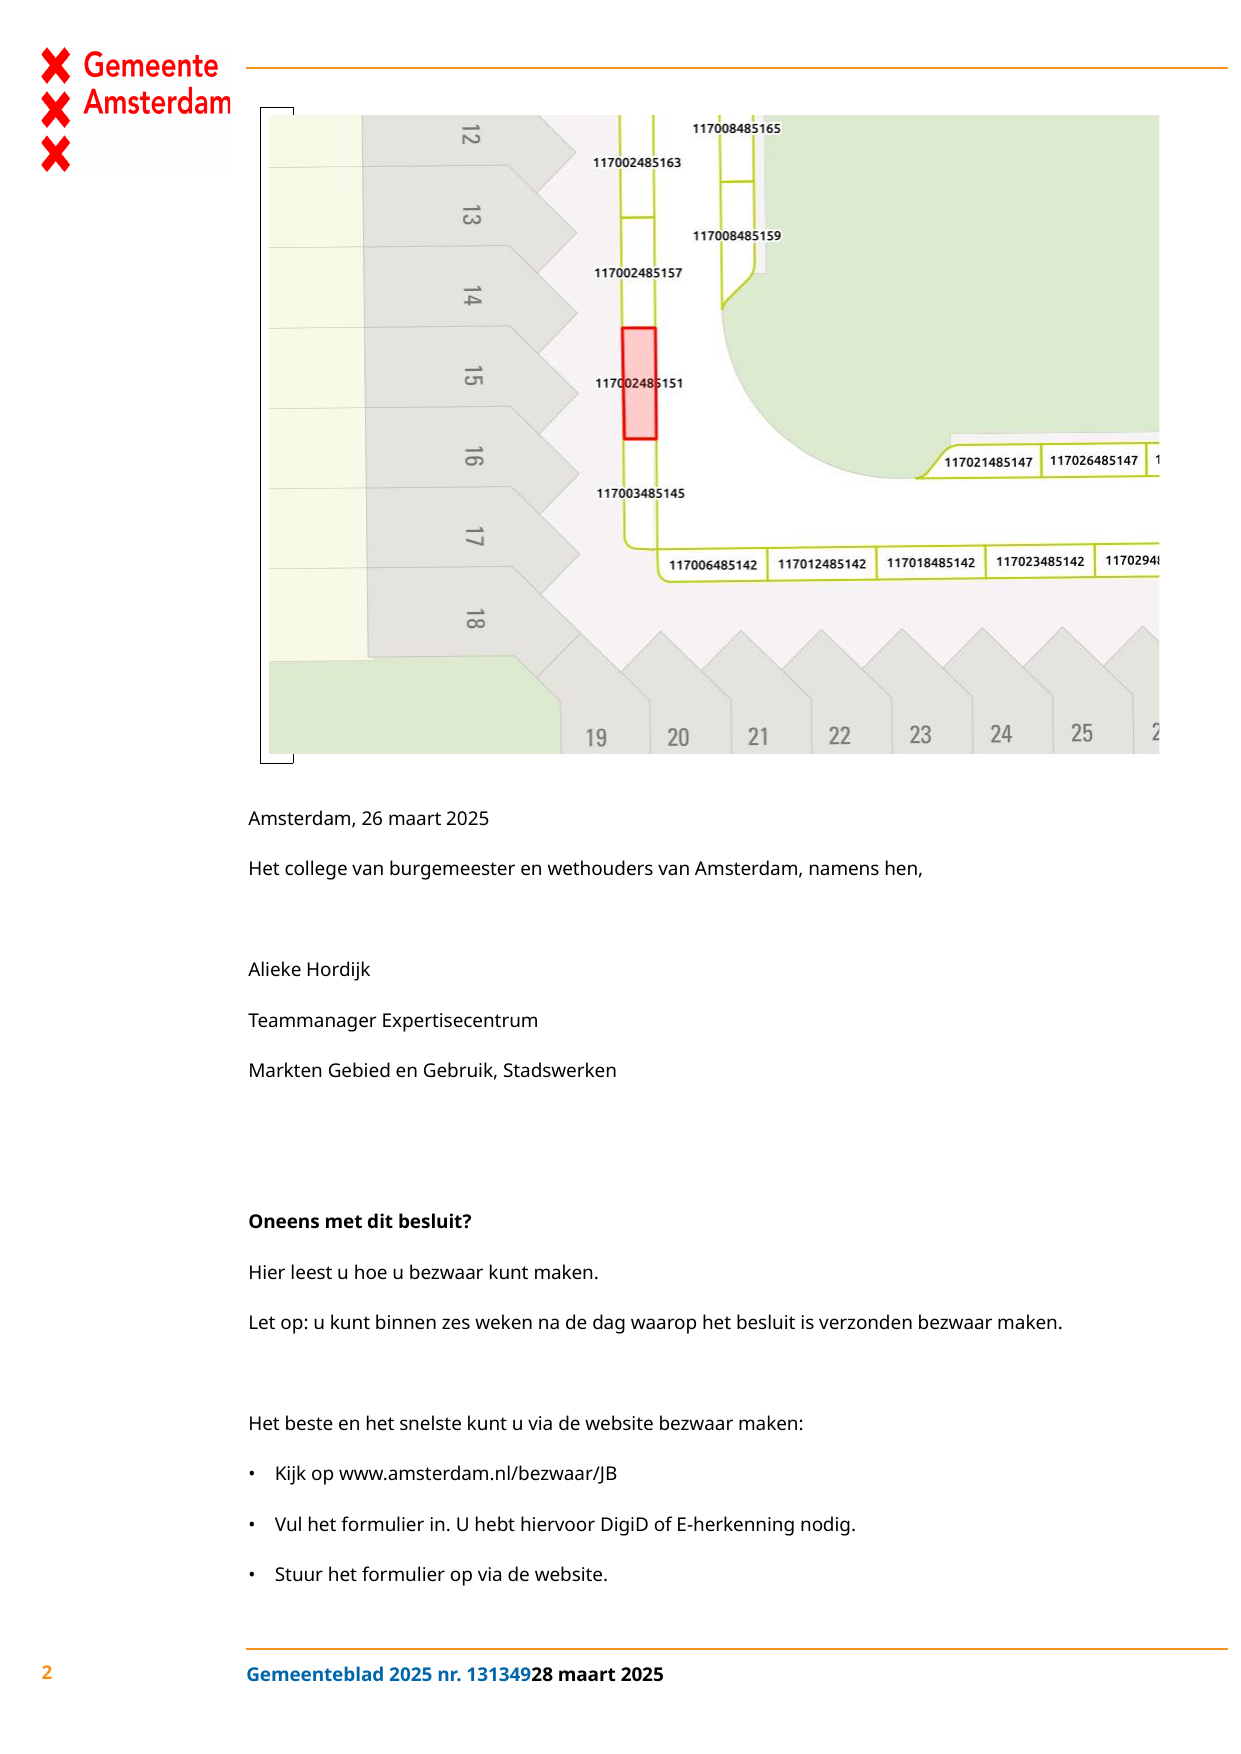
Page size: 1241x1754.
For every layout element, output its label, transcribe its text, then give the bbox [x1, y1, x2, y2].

text Let op: u kunt binnen zes weken na de dag waarop het besluit is verzonden bezwaar maken. [248, 1309, 1152, 1335]
text Het college van burgemeester en wethouders van Amsterdam, namens hen, [248, 856, 1152, 881]
picture [268, 115, 1160, 754]
text • Vul het formulier in. U hebt hiervoor DigiD of E-herkenning nodig. [248, 1511, 1152, 1537]
picture [41, 47, 231, 172]
text Hier leest u hoe u bezwaar kunt maken. [248, 1259, 1152, 1285]
text • Kijk op www.amsterdam.nl/bezwaar/JB [248, 1461, 1152, 1486]
text Amsterdam, 26 maart 2025 [248, 805, 1152, 831]
text Oneens met dit besluit? [248, 1208, 1152, 1234]
text Markten Gebied en Gebruik, Stadswerken [248, 1057, 1152, 1083]
text Teammanager Expertisecentrum [248, 1007, 1152, 1033]
text Alieke Hordijk [248, 956, 1152, 982]
text • Stuur het formulier op via de website. [248, 1561, 1152, 1587]
text Het beste en het snelste kunt u via de website bezwaar maken: [248, 1410, 1152, 1436]
